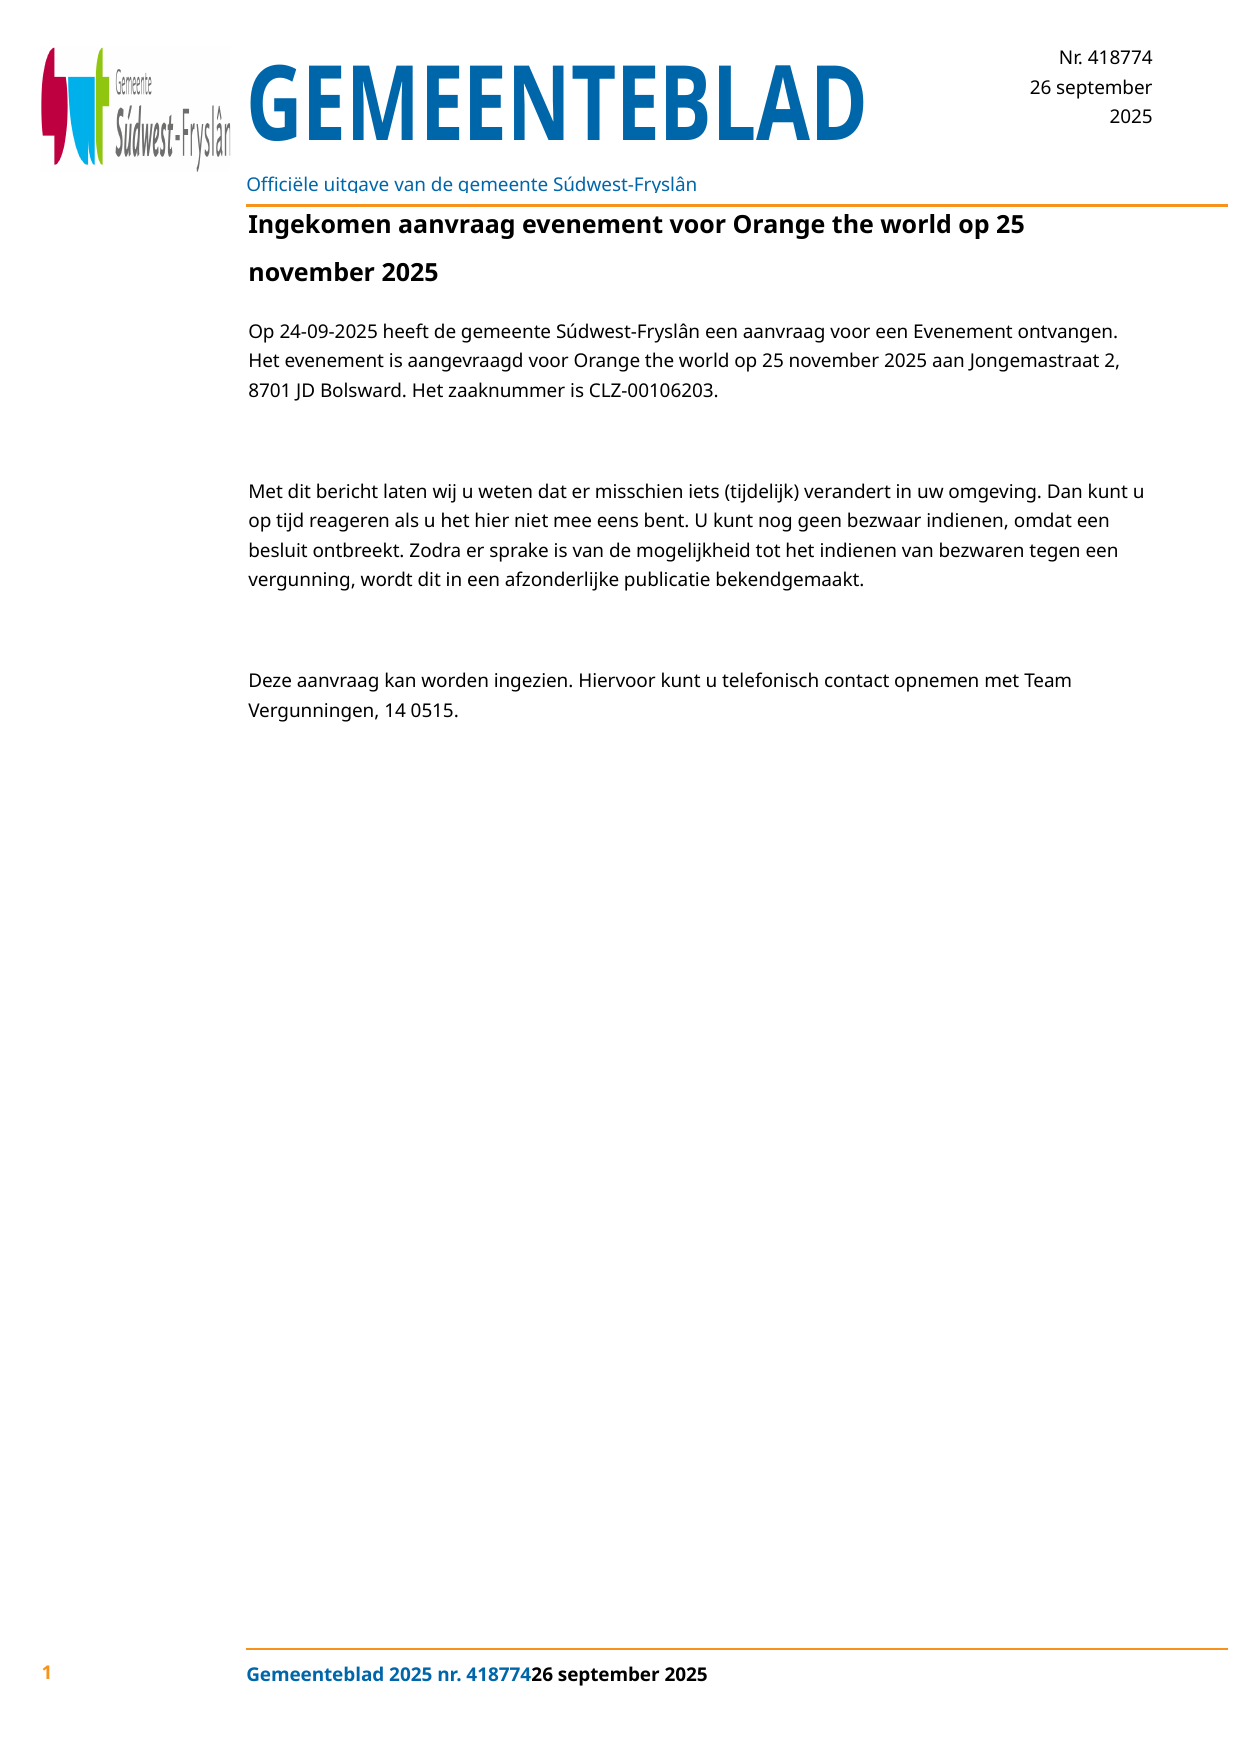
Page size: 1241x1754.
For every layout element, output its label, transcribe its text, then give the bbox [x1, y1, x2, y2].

text Ingekomen aanvraag evenement voor Orange the world op 25 november 2025 [248, 207, 1152, 288]
text Met dit bericht laten wij u weten dat er misschien iets (tijdelijk) verandert in uw omgeving. Dan kunt u op tijd reageren als u het hier niet mee eens bent. U kunt nog geen bezwaar indienen, omdat een besluit ontbreekt. Zodra er sprake is van de mogelijkheid tot het indienen van bezwaren tegen een vergunning, wordt dit in een afzonderlijke publicatie bekendgemaakt. [248, 478, 1152, 592]
picture [41, 47, 231, 172]
text Op 24-09-2025 heeft de gemeente Súdwest-Fryslân een aanvraag voor een Evenement ontvangen. Het evenement is aangevraagd voor Orange the world op 25 november 2025 aan Jongemastraat 2, 8701 JD Bolsward. Het zaaknummer is CLZ-00106203. [248, 318, 1152, 403]
text Deze aanvraag kan worden ingezien. Hiervoor kunt u telefonisch contact opnemen met Team Vergunningen, 14 0515. [248, 667, 1152, 723]
